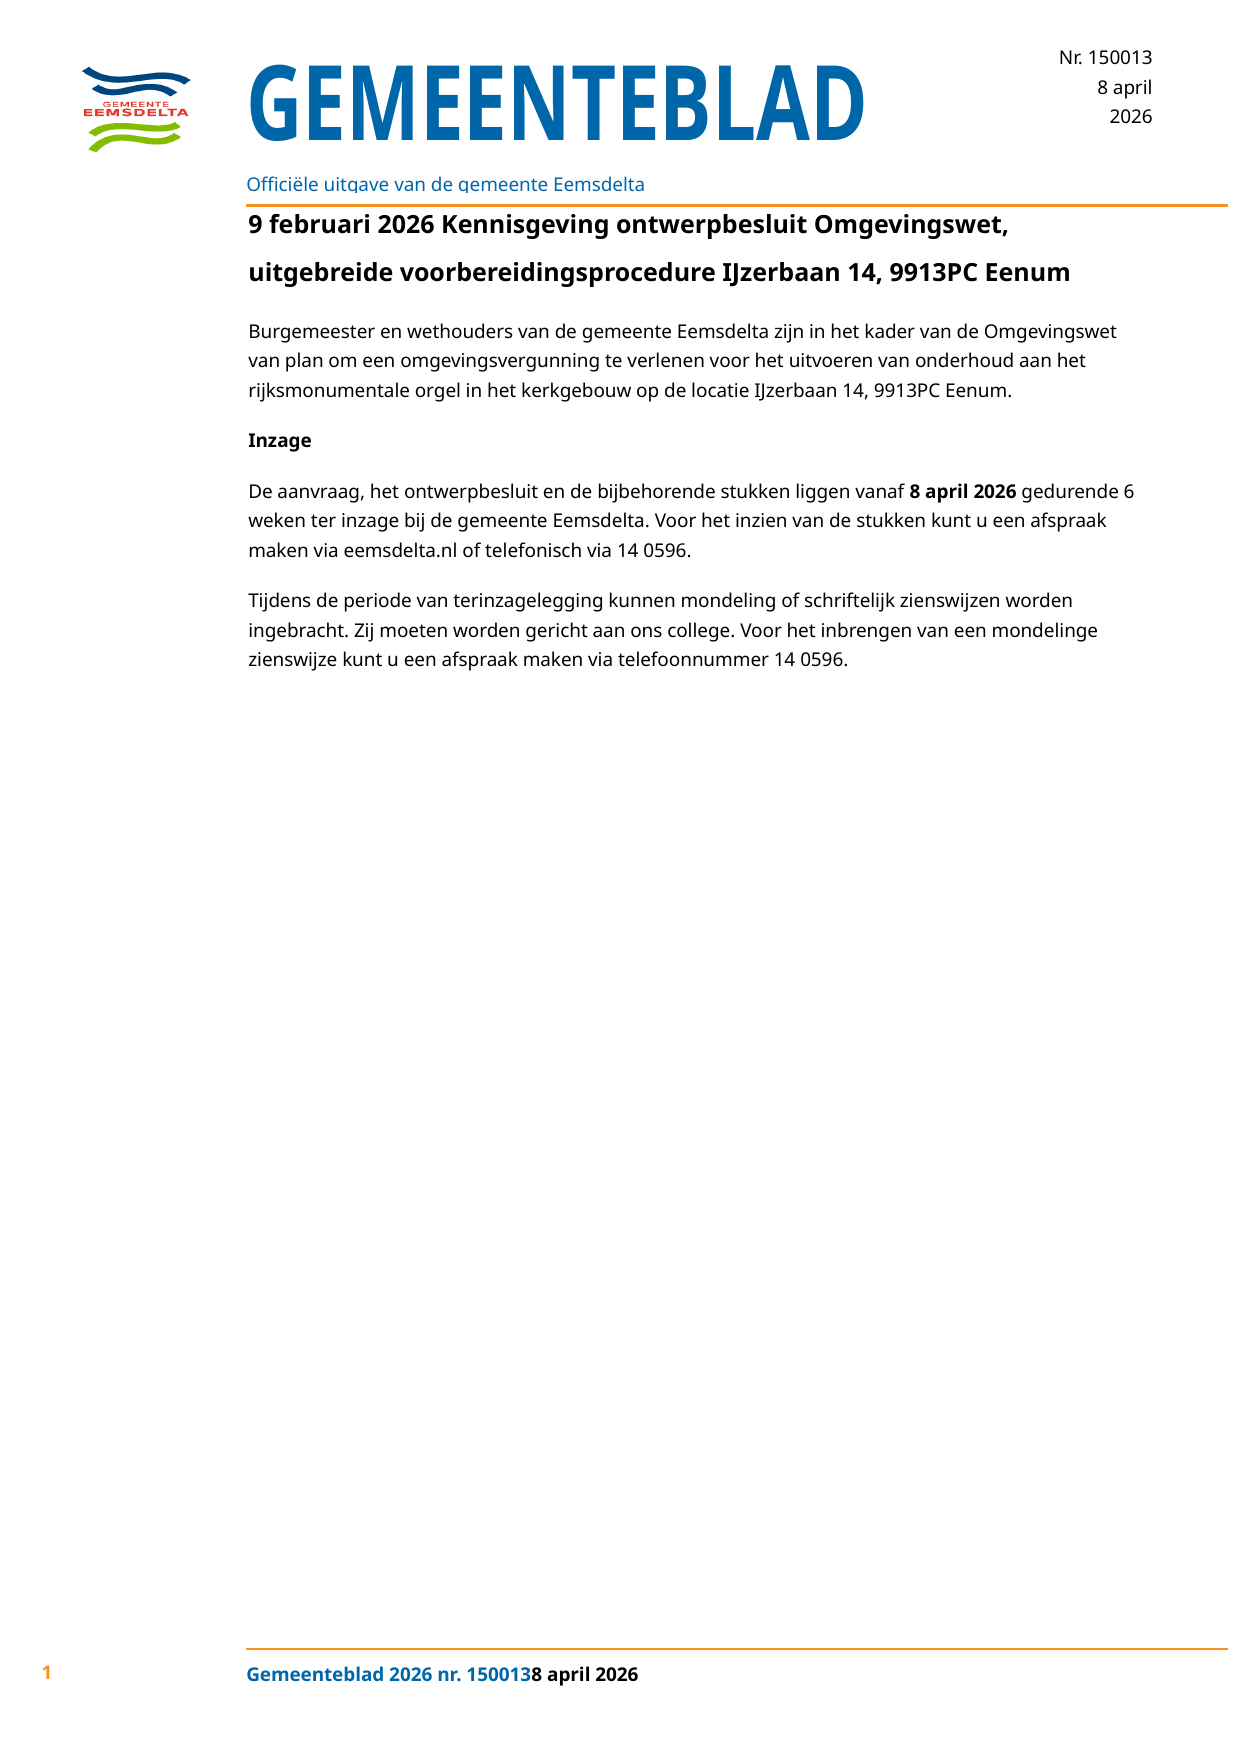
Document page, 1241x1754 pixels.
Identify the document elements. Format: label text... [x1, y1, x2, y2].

text 9 februari 2026 Kennisgeving ontwerpbesluit Omgevingswet, uitgebreide voorbereidingsprocedure IJzerbaan 14, 9913PC Eenum [248, 207, 1152, 288]
text Tijdens de periode van terinzagelegging kunnen mondeling of schriftelijk zienswijzen worden ingebracht. Zij moeten worden gericht aan ons college. Voor het inbrengen van een mondelinge zienswijze kunt u een afspraak maken via telefoonnummer 14 0596. [248, 587, 1152, 672]
text Inzage [248, 427, 1152, 453]
picture [41, 47, 231, 172]
text De aanvraag, het ontwerpbesluit en de bijbehorende stukken liggen vanaf 8 april 2026 gedurende 6 weken ter inzage bij de gemeente Eemsdelta. Voor het inzien van de stukken kunt u een afspraak maken via eemsdelta.nl of telefonisch via 14 0596. [248, 478, 1152, 563]
text Burgemeester en wethouders van de gemeente Eemsdelta zijn in het kader van de Omgevingswet van plan om een omgevingsvergunning te verlenen voor het uitvoeren van onderhoud aan het rijksmonumentale orgel in het kerkgebouw op de locatie IJzerbaan 14, 9913PC Eenum. [248, 318, 1152, 403]
